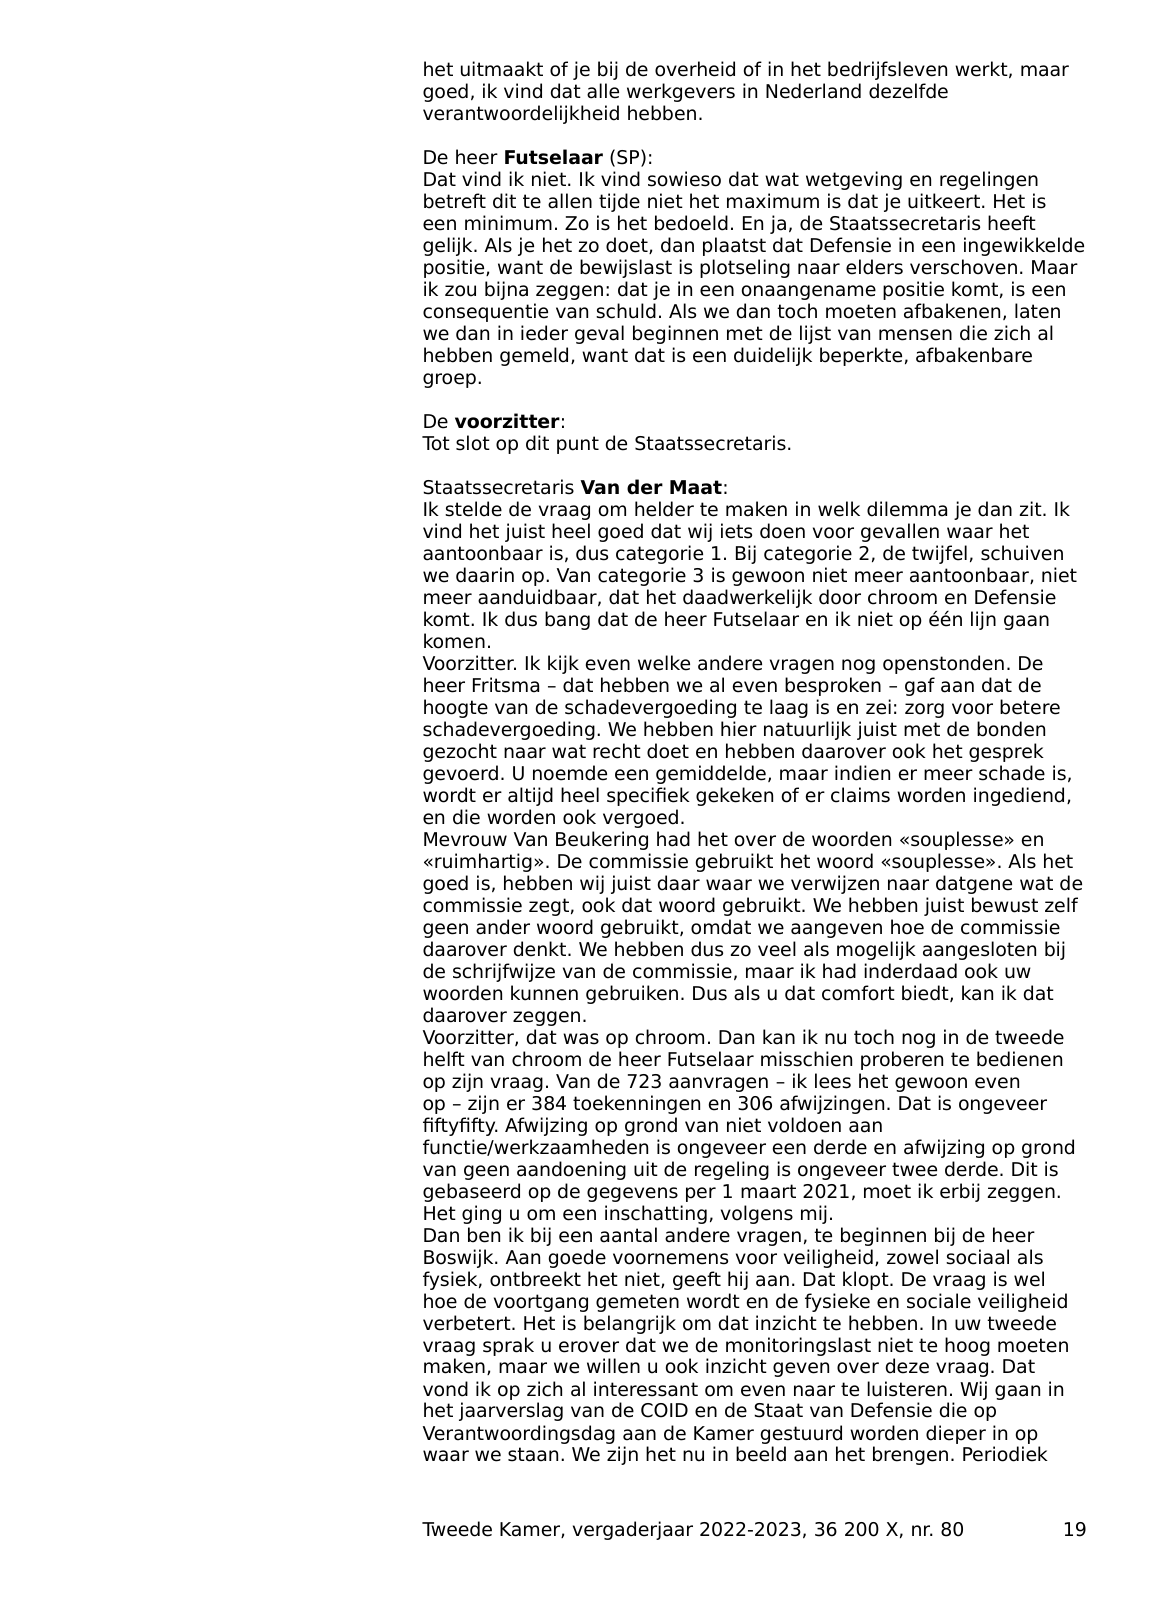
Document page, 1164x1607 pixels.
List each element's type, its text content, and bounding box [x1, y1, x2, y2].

text Tot slot op dit punt de Staatssecretaris. [422, 433, 1087, 455]
text Ik stelde de vraag om helder te maken in welk dilemma je dan zit. Ik vind het juist heel goed dat wij iets doen voor gevallen waar het aantoonbaar is, dus categorie 1. Bij categorie 2, de twijfel, schuiven we daarin op. Van categorie 3 is gewoon niet meer aantoonbaar, niet meer aanduidbaar, dat het daadwerkelijk door chroom en Defensie komt. Ik dus bang dat de heer Futselaar en ik niet op één lijn gaan komen. [422, 499, 1087, 653]
text Staatssecretaris Van der Maat: [422, 477, 1087, 499]
text Dat vind ik niet. Ik vind sowieso dat wat wetgeving en regelingen betreft dit te allen tijde niet het maximum is dat je uitkeert. Het is een minimum. Zo is het bedoeld. En ja, de Staatssecretaris heeft gelijk. Als je het zo doet, dan plaatst dat Defensie in een ingewikkelde positie, want de bewijslast is plotseling naar elders verschoven. Maar ik zou bijna zeggen: dat je in een onaangename positie komt, is een consequentie van schuld. Als we dan toch moeten afbakenen, laten we dan in ieder geval beginnen met de lijst van mensen die zich al hebben gemeld, want dat is een duidelijk beperkte, afbakenbare groep. [422, 169, 1087, 389]
text De heer Futselaar (SP): [422, 147, 1087, 169]
text Voorzitter, dat was op chroom. Dan kan ik nu toch nog in de tweede helft van chroom de heer Futselaar misschien proberen te bedienen op zijn vraag. Van de 723 aanvragen – ik lees het gewoon even op – zijn er 384 toekenningen en 306 afwijzingen. Dat is ongeveer fiftyfifty. Afwijzing op grond van niet voldoen aan functie/werkzaamheden is ongeveer een derde en afwijzing op grond van geen aandoening uit de regeling is ongeveer twee derde. Dit is gebaseerd op de gegevens per 1 maart 2021, moet ik erbij zeggen. Het ging u om een inschatting, volgens mij. [422, 1027, 1087, 1224]
text Mevrouw Van Beukering had het over de woorden «souplesse» en «ruimhartig». De commissie gebruikt het woord «souplesse». Als het goed is, hebben wij juist daar waar we verwijzen naar datgene wat de commissie zegt, ook dat woord gebruikt. We hebben juist bewust zelf geen ander woord gebruikt, omdat we aangeven hoe de commissie daarover denkt. We hebben dus zo veel als mogelijk aangesloten bij de schrijfwijze van de commissie, maar ik had inderdaad ook uw woorden kunnen gebruiken. Dus als u dat comfort biedt, kan ik dat daarover zeggen. [422, 829, 1087, 1027]
text Dan ben ik bij een aantal andere vragen, te beginnen bij de heer Boswijk. Aan goede voornemens voor veiligheid, zowel sociaal als fysiek, ontbreekt het niet, geeft hij aan. Dat klopt. De vraag is wel hoe de voortgang gemeten wordt en de fysieke en sociale veiligheid verbetert. Het is belangrijk om dat inzicht te hebben. In uw tweede vraag sprak u erover dat we de monitoringslast niet te hoog moeten maken, maar we willen u ook inzicht geven over deze vraag. Dat vond ik op zich al interessant om even naar te luisteren. Wij gaan in het jaarverslag van de COID en de Staat van Defensie die op Verantwoordingsdag aan de Kamer gestuurd worden dieper in op waar we staan. We zijn het nu in beeld aan het brengen. Periodiek [422, 1224, 1087, 1466]
text het uitmaakt of je bij de overheid of in het bedrijfsleven werkt, maar goed, ik vind dat alle werkgevers in Nederland dezelfde verantwoordelijkheid hebben. [422, 59, 1087, 125]
text Voorzitter. Ik kijk even welke andere vragen nog openstonden. De heer Fritsma – dat hebben we al even besproken – gaf aan dat de hoogte van de schadevergoeding te laag is en zei: zorg voor betere schadevergoeding. We hebben hier natuurlijk juist met de bonden gezocht naar wat recht doet en hebben daarover ook het gesprek gevoerd. U noemde een gemiddelde, maar indien er meer schade is, wordt er altijd heel specifiek gekeken of er claims worden ingediend, en die worden ook vergoed. [422, 653, 1087, 829]
text De voorzitter: [422, 411, 1087, 433]
